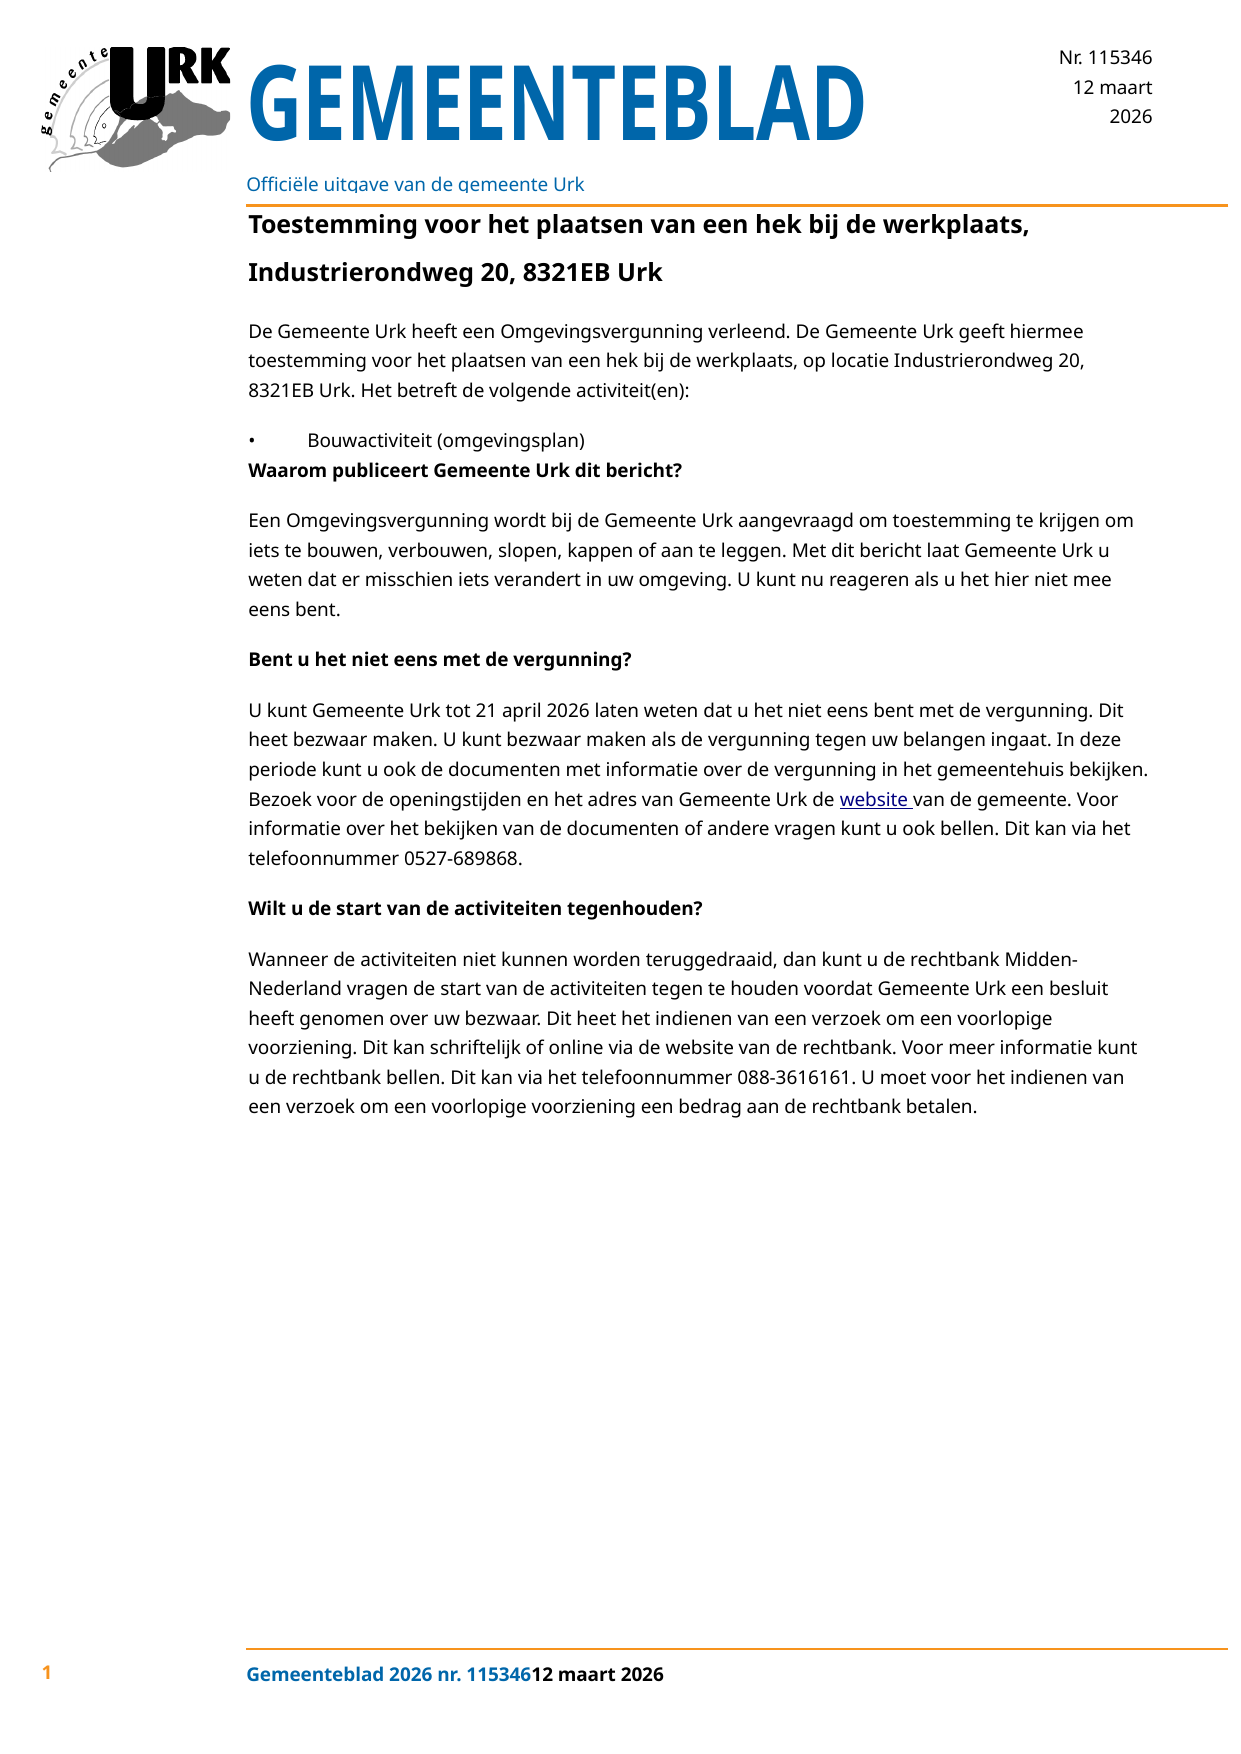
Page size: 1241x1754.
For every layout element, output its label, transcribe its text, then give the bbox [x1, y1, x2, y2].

text U kunt Gemeente Urk tot 21 april 2026 laten weten dat u het niet eens bent met de vergunning. Dit heet bezwaar maken. U kunt bezwaar maken als de vergunning tegen uw belangen ingaat. In deze periode kunt u ook de documenten met informatie over de vergunning in het gemeentehuis bekijken. Bezoek voor de openingstijden en het adres van Gemeente Urk de website van de gemeente. Voor informatie over het bekijken van de documenten of andere vragen kunt u ook bellen. Dit kan via het telefoonnummer 0527-689868. [248, 697, 1152, 871]
picture [41, 47, 231, 172]
text Een Omgevingsvergunning wordt bij de Gemeente Urk aangevraagd om toestemming te krijgen om iets te bouwen, verbouwen, slopen, kappen of aan te leggen. Met dit bericht laat Gemeente Urk u weten dat er misschien iets verandert in uw omgeving. U kunt nu reageren als u het hier niet mee eens bent. [248, 507, 1152, 622]
text De Gemeente Urk heeft een Omgevingsvergunning verleend. De Gemeente Urk geeft hiermee toestemming voor het plaatsen van een hek bij de werkplaats, op locatie Industrierondweg 20, 8321EB Urk. Het betreft de volgende activiteit(en): [248, 318, 1152, 403]
text Bent u het niet eens met de vergunning? [248, 647, 1152, 672]
text Wilt u de start van de activiteiten tegenhouden? [248, 895, 1152, 921]
text Wanneer de activiteiten niet kunnen worden teruggedraaid, dan kunt u de rechtbank Midden-Nederland vragen de start van de activiteiten tegen te houden voordat Gemeente Urk een besluit heeft genomen over uw bezwaar. Dit heet het indienen van een verzoek om een voorlopige voorziening. Dit kan schriftelijk of online via de website van de rechtbank. Voor meer informatie kunt u de rechtbank bellen. Dit kan via het telefoonnummer 088-3616161. U moet voor het indienen van een verzoek om een voorlopige voorziening een bedrag aan de rechtbank betalen. [248, 946, 1152, 1119]
text Waarom publiceert Gemeente Urk dit bericht? [248, 457, 1152, 483]
list Bouwactiviteit (omgevingsplan) [248, 427, 1152, 453]
text Toestemming voor het plaatsen van een hek bij de werkplaats, Industrierondweg 20, 8321EB Urk [248, 207, 1152, 288]
